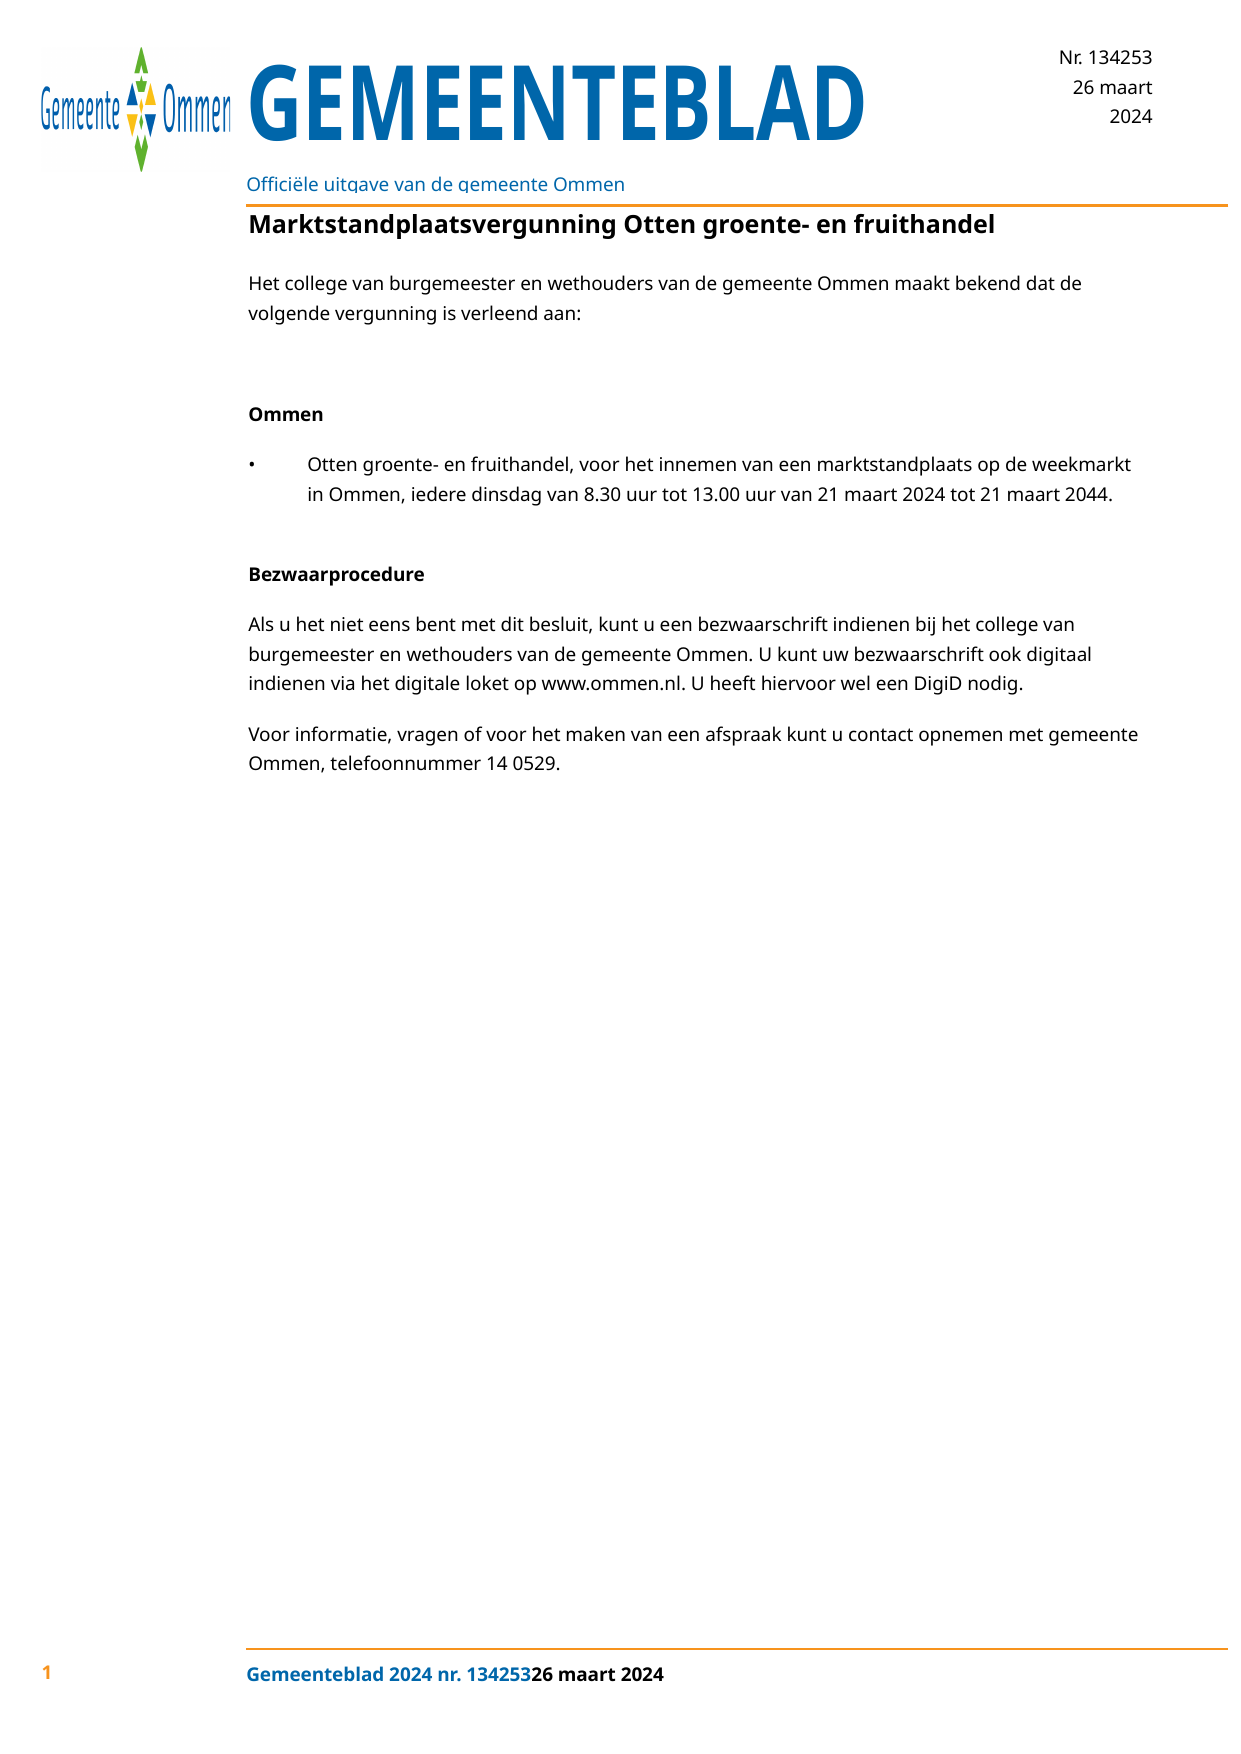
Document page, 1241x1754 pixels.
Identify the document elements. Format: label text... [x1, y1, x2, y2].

text Als u het niet eens bent met dit besluit, kunt u een bezwaarschrift indienen bij het college van burgemeester en wethouders van de gemeente Ommen. U kunt uw bezwaarschrift ook digitaal indienen via het digitale loket op www.ommen.nl. U heeft hiervoor wel een DigiD nodig. [248, 611, 1152, 696]
text Ommen [248, 401, 1152, 426]
text Marktstandplaatsvergunning Otten groente- en fruithandel [248, 207, 1152, 241]
text Bezwaarprocedure [248, 561, 1152, 586]
text Voor informatie, vragen of voor het maken van een afspraak kunt u contact opnemen met gemeente Ommen, telefoonnummer 14 0529. [248, 721, 1152, 776]
list Otten groente- en fruithandel, voor het innemen van een marktstandplaats op de weekmarkt in Ommen, iedere dinsdag van 8.30 uur tot 13.00 uur van 21 maart 2024 tot 21 maart 2044. [248, 451, 1152, 506]
text Het college van burgemeester en wethouders van de gemeente Ommen maakt bekend dat de volgende vergunning is verleend aan: [248, 270, 1152, 326]
picture [41, 47, 231, 172]
